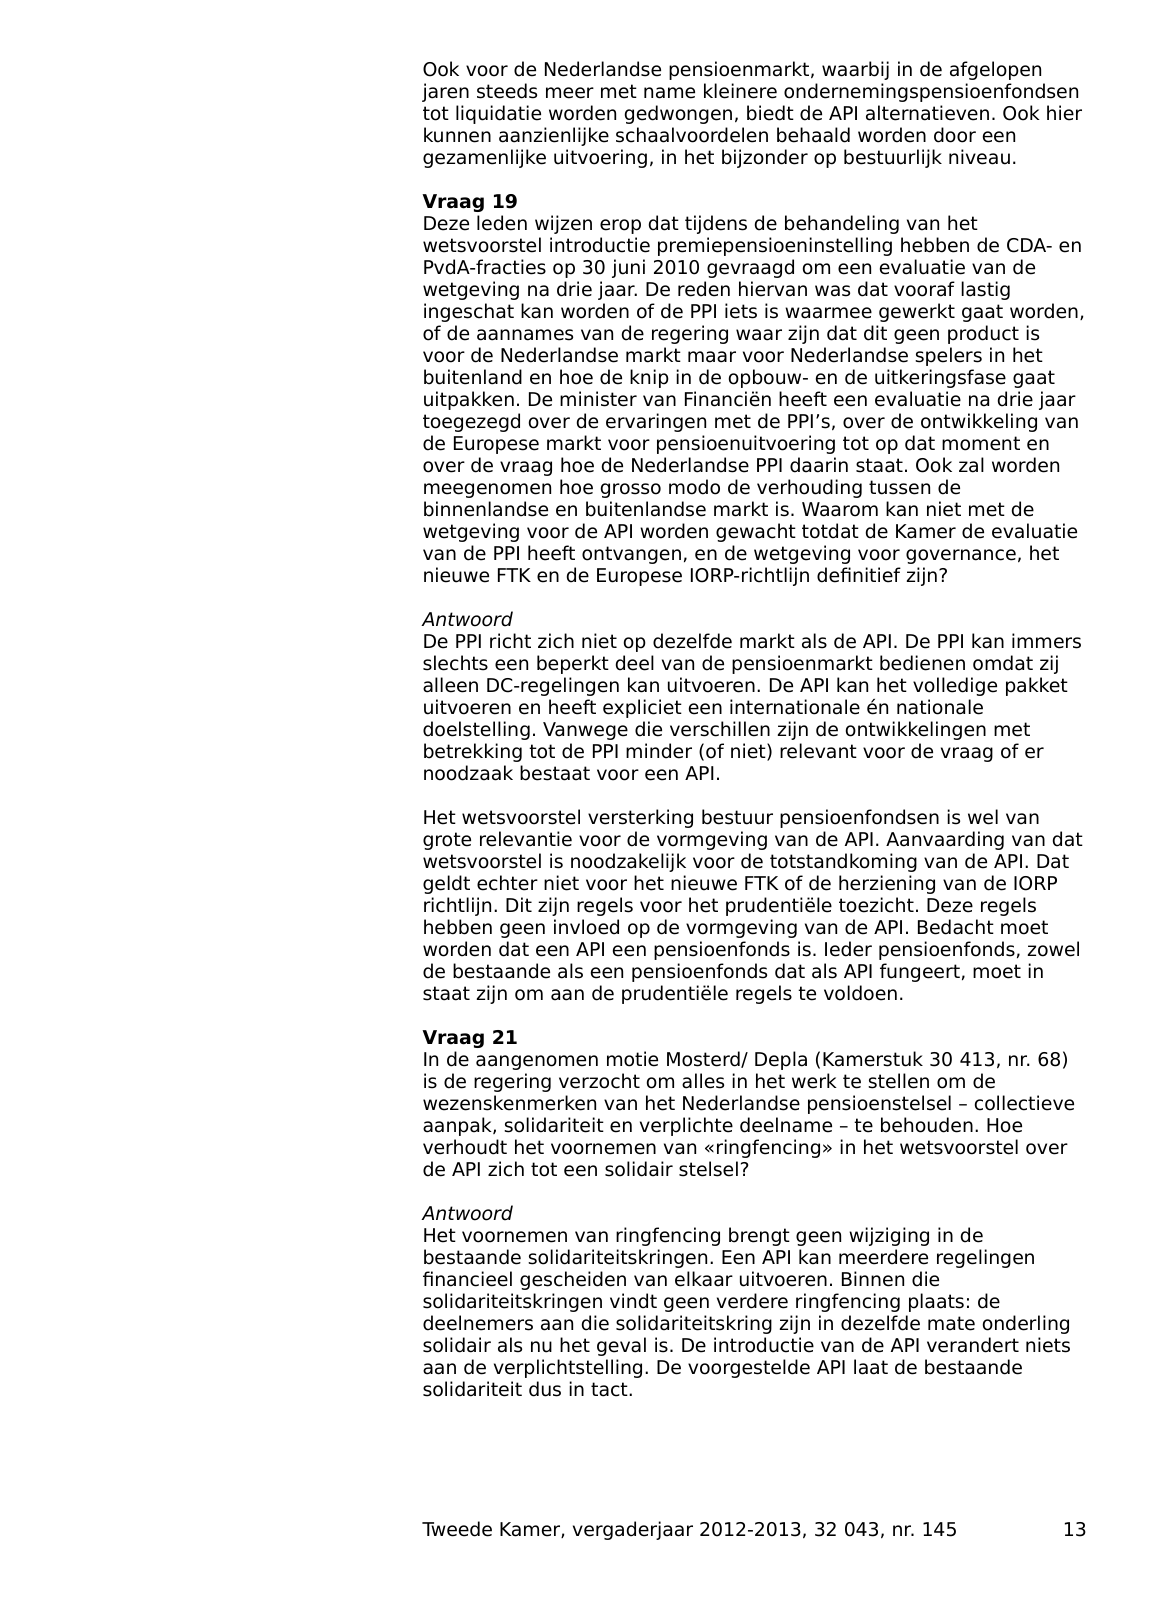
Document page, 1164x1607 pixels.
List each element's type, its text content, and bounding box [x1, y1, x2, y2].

subtitle Vraag 21 [422, 1027, 1087, 1049]
subtitle Antwoord [422, 609, 1087, 631]
subtitle Vraag 19 [422, 191, 1087, 213]
text Het wetsvoorstel versterking bestuur pensioenfondsen is wel van grote relevantie voor de vormgeving van de API. Aanvaarding van dat wetsvoorstel is noodzakelijk voor de totstandkoming van de API. Dat geldt echter niet voor het nieuwe FTK of de herziening van de IORP richtlijn. Dit zijn regels voor het prudentiële toezicht. Deze regels hebben geen invloed op de vormgeving van de API. Bedacht moet worden dat een API een pensioenfonds is. Ieder pensioenfonds, zowel de bestaande als een pensioenfonds dat als API fungeert, moet in staat zijn om aan de prudentiële regels te voldoen. [422, 807, 1087, 1005]
text De PPI richt zich niet op dezelfde markt als de API. De PPI kan immers slechts een beperkt deel van de pensioenmarkt bedienen omdat zij alleen DC-regelingen kan uitvoeren. De API kan het volledige pakket uitvoeren en heeft expliciet een internationale én nationale doelstelling. Vanwege die verschillen zijn de ontwikkelingen met betrekking tot de PPI minder (of niet) relevant voor de vraag of er noodzaak bestaat voor een API. [422, 631, 1087, 785]
text In de aangenomen motie Mosterd/ Depla (Kamerstuk 30 413, nr. 68) is de regering verzocht om alles in het werk te stellen om de wezenskenmerken van het Nederlandse pensioenstelsel – collectieve aanpak, solidariteit en verplichte deelname – te behouden. Hoe verhoudt het voornemen van «ringfencing» in het wetsvoorstel over de API zich tot een solidair stelsel? [422, 1049, 1087, 1181]
text Deze leden wijzen erop dat tijdens de behandeling van het wetsvoorstel introductie premiepensioeninstelling hebben de CDA- en PvdA-fracties op 30 juni 2010 gevraagd om een evaluatie van de wetgeving na drie jaar. De reden hiervan was dat vooraf lastig ingeschat kan worden of de PPI iets is waarmee gewerkt gaat worden, of de aannames van de regering waar zijn dat dit geen product is voor de Nederlandse markt maar voor Nederlandse spelers in het buitenland en hoe de knip in de opbouw- en de uitkeringsfase gaat uitpakken. De minister van Financiën heeft een evaluatie na drie jaar toegezegd over de ervaringen met de PPI’s, over de ontwikkeling van de Europese markt voor pensioenuitvoering tot op dat moment en over de vraag hoe de Nederlandse PPI daarin staat. Ook zal worden meegenomen hoe grosso modo de verhouding tussen de binnenlandse en buitenlandse markt is. Waarom kan niet met de wetgeving voor de API worden gewacht totdat de Kamer de evaluatie van de PPI heeft ontvangen, en de wetgeving voor governance, het nieuwe FTK en de Europese IORP-richtlijn definitief zijn? [422, 213, 1087, 587]
text Het voornemen van ringfencing brengt geen wijziging in de bestaande solidariteitskringen. Een API kan meerdere regelingen financieel gescheiden van elkaar uitvoeren. Binnen die solidariteitskringen vindt geen verdere ringfencing plaats: de deelnemers aan die solidariteitskring zijn in dezelfde mate onderling solidair als nu het geval is. De introductie van de API verandert niets aan de verplichtstelling. De voorgestelde API laat de bestaande solidariteit dus in tact. [422, 1225, 1087, 1401]
text Ook voor de Nederlandse pensioenmarkt, waarbij in de afgelopen jaren steeds meer met name kleinere ondernemingspensioenfondsen tot liquidatie worden gedwongen, biedt de API alternatieven. Ook hier kunnen aanzienlijke schaalvoordelen behaald worden door een gezamenlijke uitvoering, in het bijzonder op bestuurlijk niveau. [422, 59, 1087, 169]
subtitle Antwoord [422, 1203, 1087, 1225]
